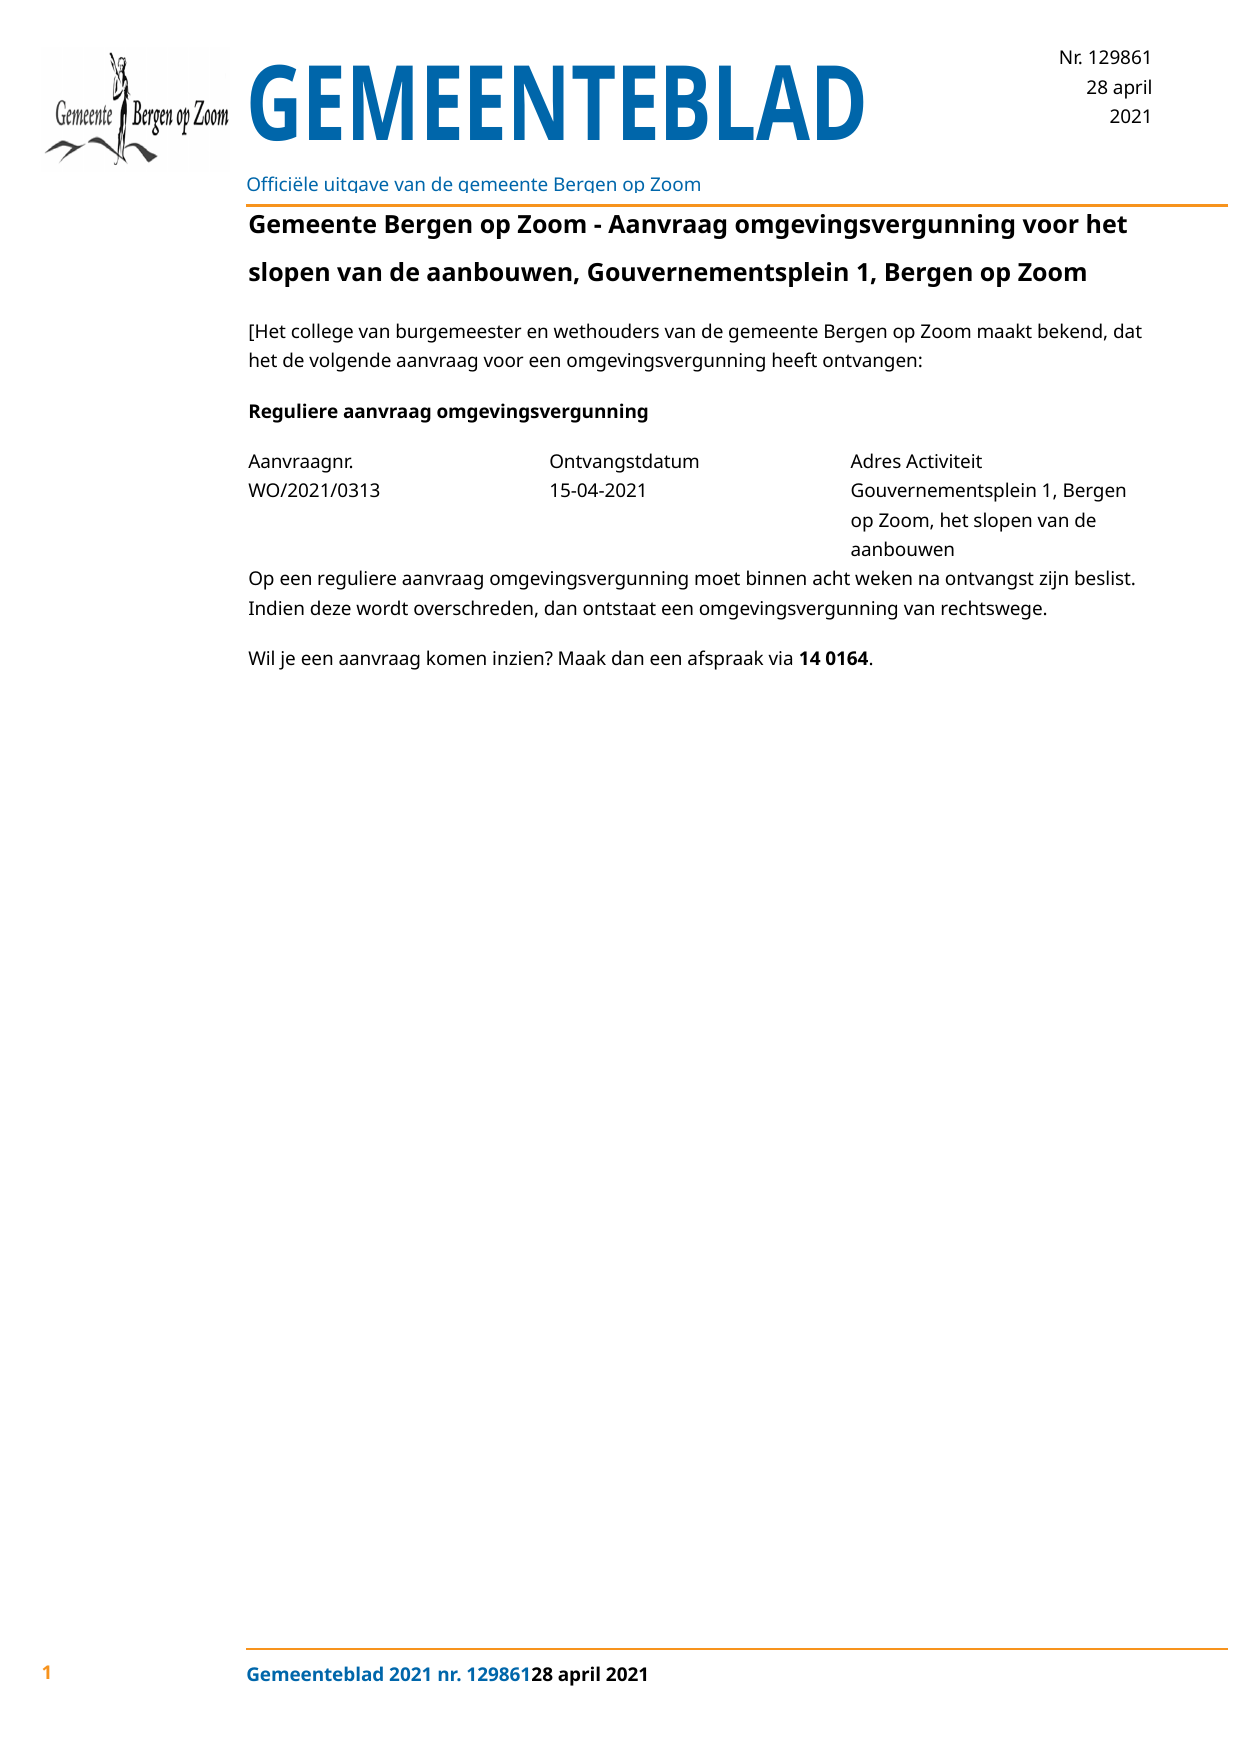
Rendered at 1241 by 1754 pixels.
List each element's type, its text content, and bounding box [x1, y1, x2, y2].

table_header Gouvernementsplein 1, Bergen op Zoom, het slopen van de aanbouwen [850, 478, 1152, 562]
table_header Aanvraagnr. [248, 449, 549, 474]
text Op een reguliere aanvraag omgevingsvergunning moet binnen acht weken na ontvangst zijn beslist. Indien deze wordt overschreden, dan ontstaat een omgevingsvergunning van rechtswege. [248, 566, 1152, 621]
table_header Adres Activiteit [850, 449, 1152, 474]
table_header WO/2021/0313 [248, 478, 549, 562]
text Gemeente Bergen op Zoom - Aanvraag omgevingsvergunning voor het slopen van de aanbouwen, Gouvernementsplein 1, Bergen op Zoom [248, 207, 1152, 288]
text Wil je een aanvraag komen inzien? Maak dan een afspraak via 14 0164. [248, 646, 1152, 671]
table_header 15-04-2021 [549, 478, 850, 562]
text [Het college van burgemeester en wethouders van de gemeente Bergen op Zoom maakt bekend, dat het de volgende aanvraag voor een omgevingsvergunning heeft ontvangen: [248, 318, 1152, 373]
picture [41, 47, 231, 172]
text Reguliere aanvraag omgevingsvergunning [248, 398, 1152, 424]
table_header Ontvangstdatum [549, 449, 850, 474]
